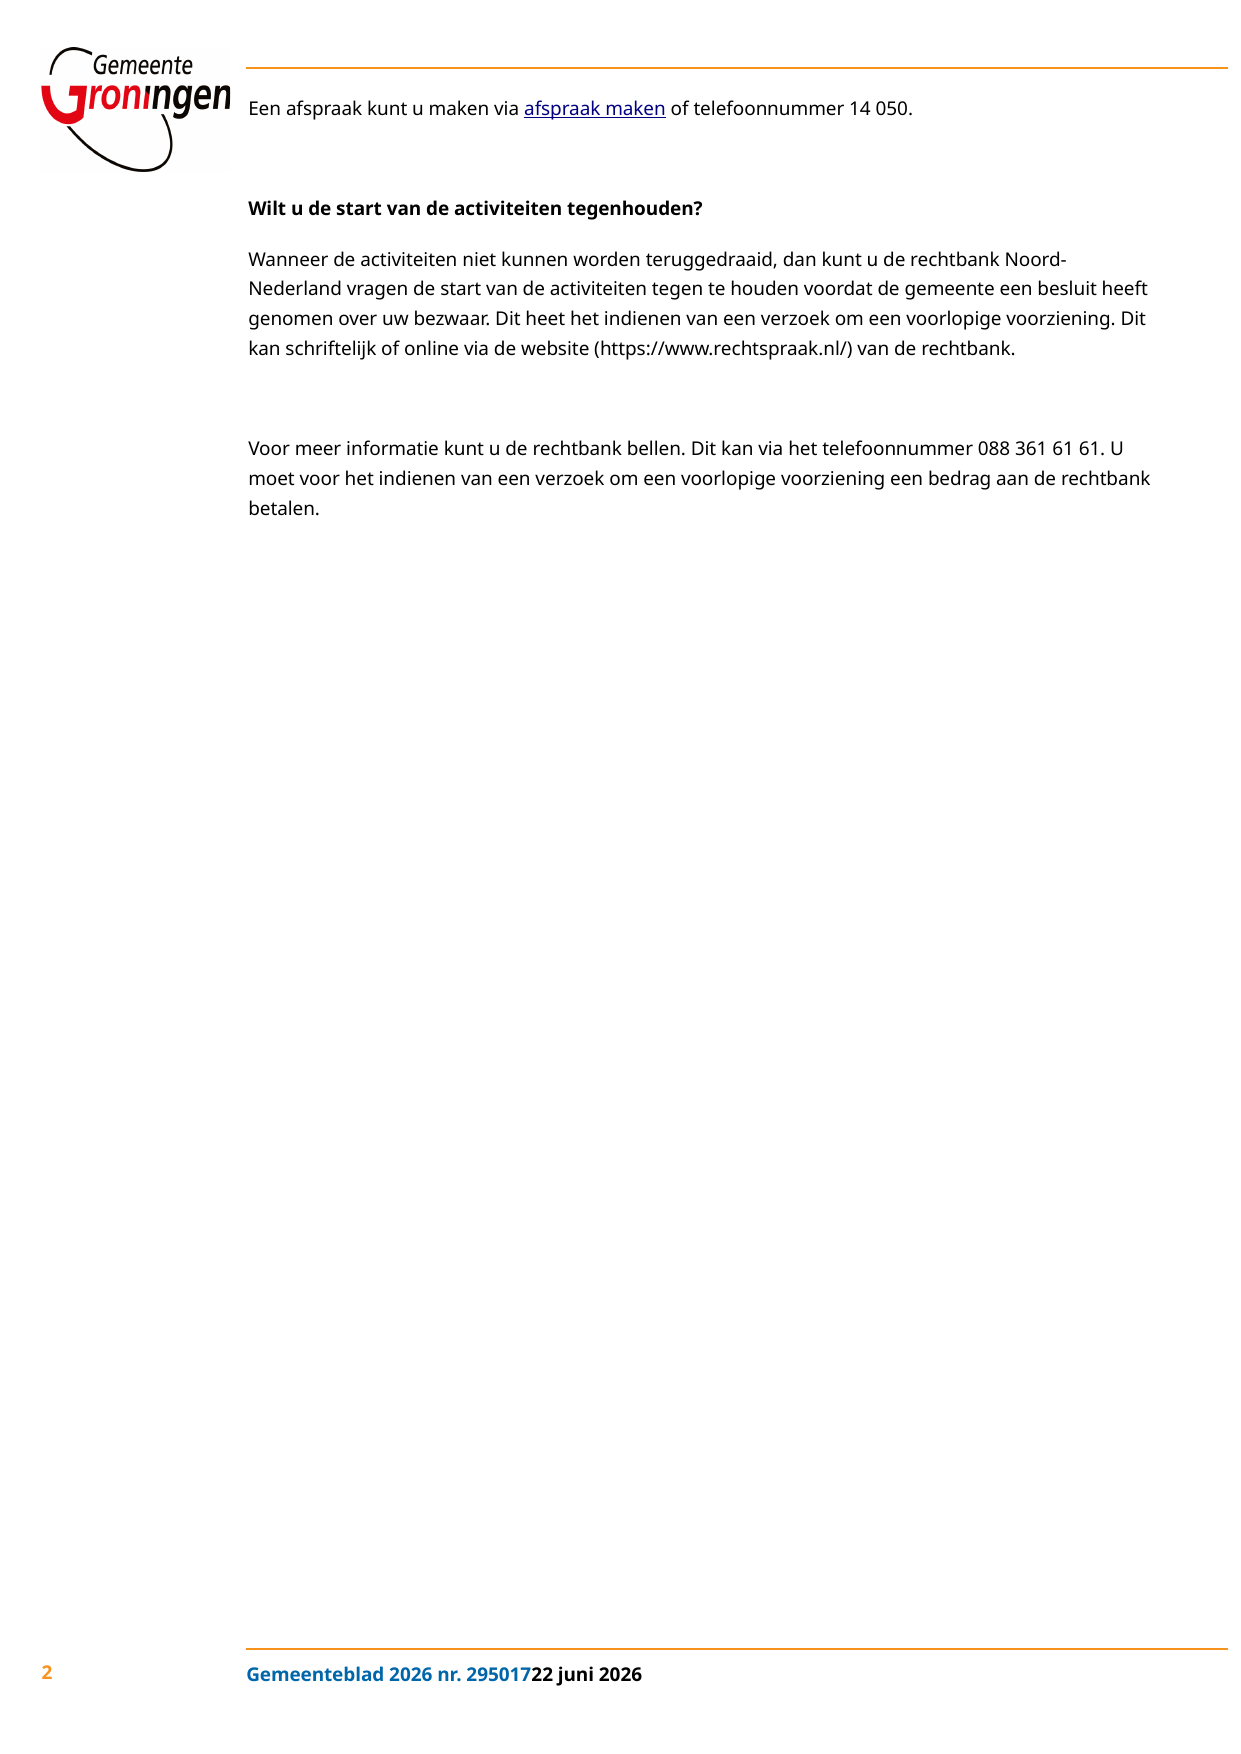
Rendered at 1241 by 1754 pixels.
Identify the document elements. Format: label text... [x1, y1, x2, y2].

text Wanneer de activiteiten niet kunnen worden teruggedraaid, dan kunt u de rechtbank Noord-Nederland vragen de start van de activiteiten tegen te houden voordat de gemeente een besluit heeft genomen over uw bezwaar. Dit heet het indienen van een verzoek om een voorlopige voorziening. Dit kan schriftelijk of online via de website (https://www.rechtspraak.nl/) van de rechtbank. [248, 246, 1152, 361]
text Wilt u de start van de activiteiten tegenhouden? [248, 196, 1152, 221]
text Voor meer informatie kunt u de rechtbank bellen. Dit kan via het telefoonnummer 088 361 61 61. U moet voor het indienen van een verzoek om een voorlopige voorziening een bedrag aan de rechtbank betalen. [248, 436, 1152, 521]
picture [41, 47, 231, 172]
text Een afspraak kunt u maken via afspraak maken of telefoonnummer 14 050. [248, 95, 1152, 121]
